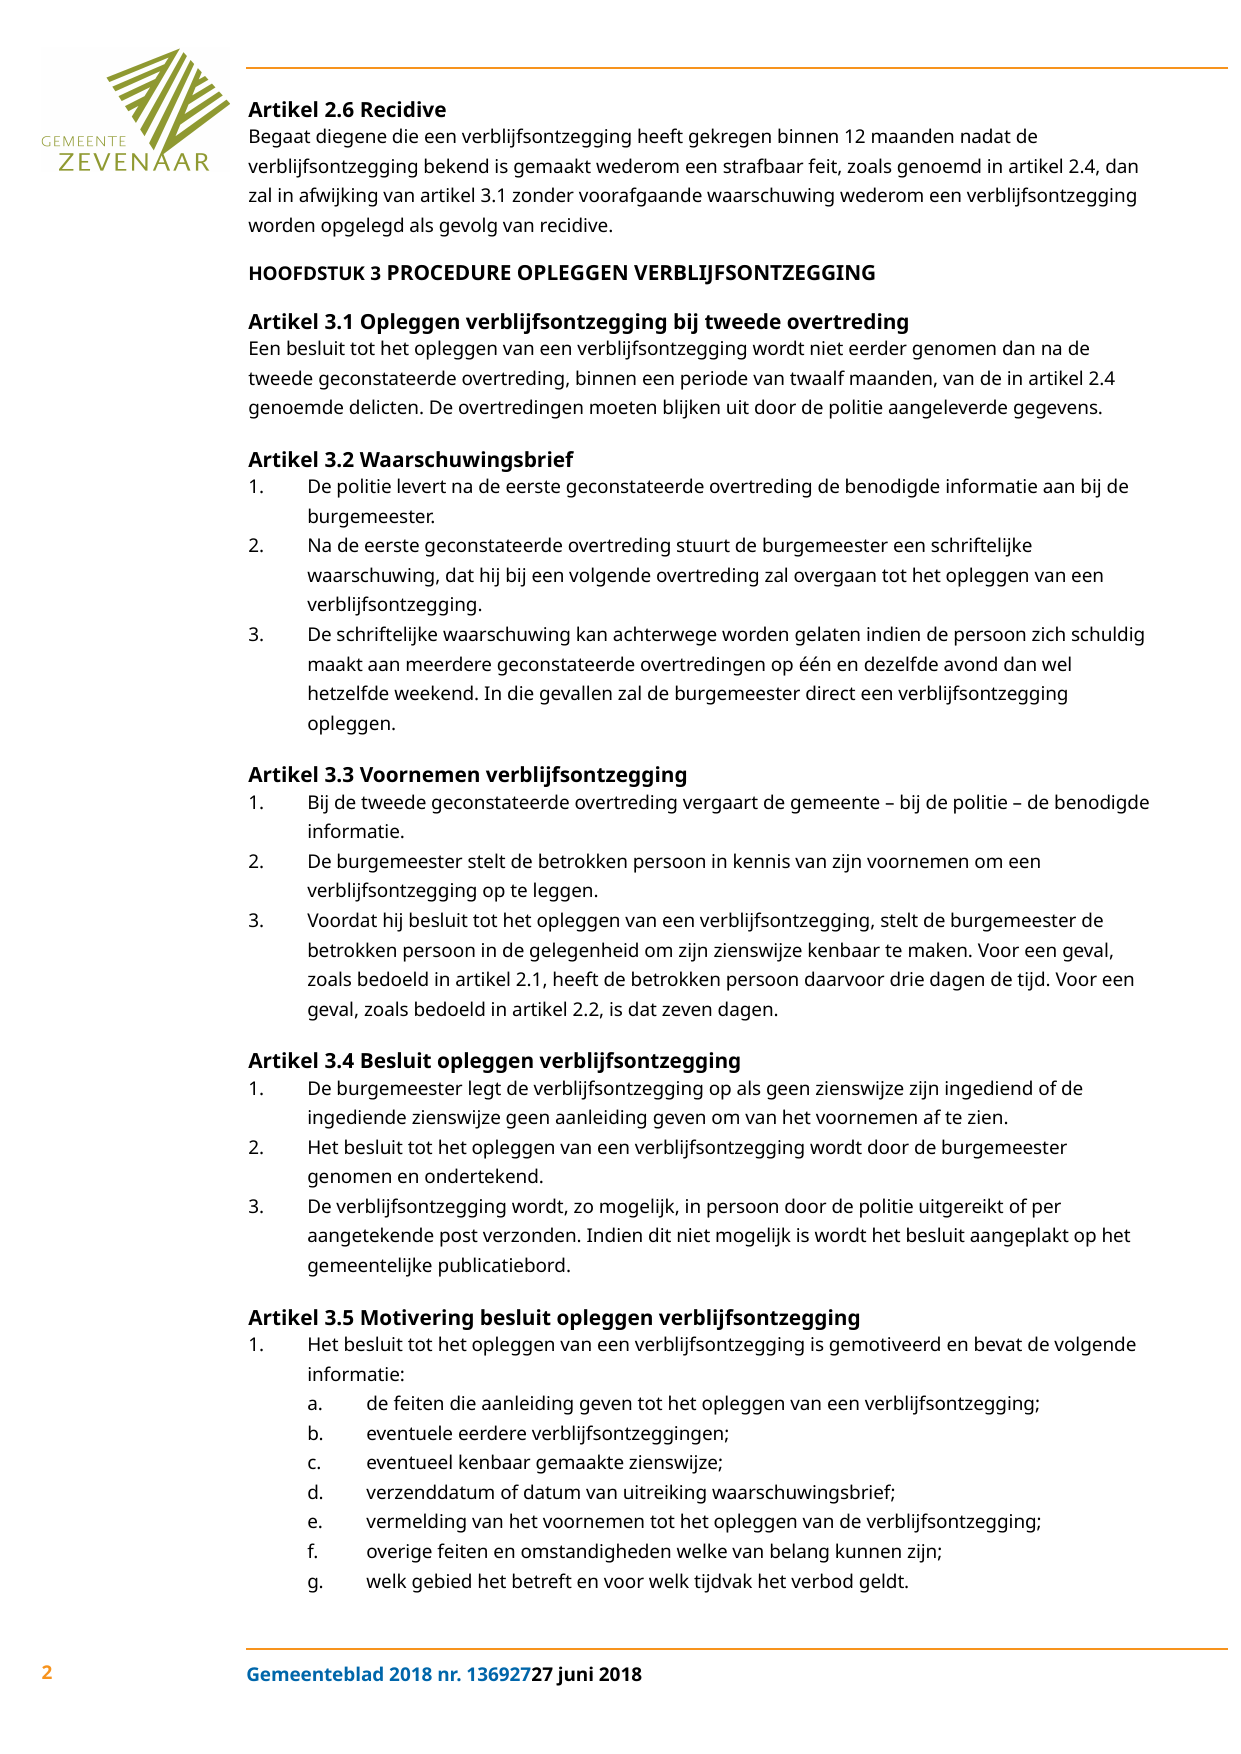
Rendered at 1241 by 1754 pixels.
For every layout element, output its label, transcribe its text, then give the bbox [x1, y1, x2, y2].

text Artikel 3.2 Waarschuwingsbrief [248, 445, 1152, 473]
text Artikel 3.4 Besluit opleggen verblijfsontzegging [248, 1046, 1152, 1075]
list welk gebied het betreft en voor welk tijdvak het verbod geldt. [307, 1568, 1152, 1593]
list vermelding van het voornemen tot het opleggen van de verblijfsontzegging; [307, 1509, 1152, 1534]
text HOOFDSTUK 3 PROCEDURE OPLEGGEN VERBLIJFSONTZEGGING [248, 258, 1152, 286]
text Artikel 2.6 Recidive [248, 95, 1152, 123]
list overige feiten en omstandigheden welke van belang kunnen zijn; [307, 1538, 1152, 1564]
text Begaat diegene die een verblijfsontzegging heeft gekregen binnen 12 maanden nadat de verblijfsontzegging bekend is gemaakt wederom een strafbaar feit, zoals genoemd in artikel 2.4, dan zal in afwijking van artikel 3.1 zonder voorafgaande waarschuwing wederom een verblijfsontzegging worden opgelegd als gevolg van recidive. [248, 123, 1152, 238]
picture [41, 47, 231, 172]
list Bij de tweede geconstateerde overtreding vergaart de gemeente – bij de politie – de benodigde informatie. [248, 789, 1152, 844]
list Na de eerste geconstateerde overtreding stuurt de burgemeester een schriftelijke waarschuwing, dat hij bij een volgende overtreding zal overgaan tot het opleggen van een verblijfsontzegging. [248, 532, 1152, 617]
list De burgemeester legt de verblijfsontzegging op als geen zienswijze zijn ingediend of de ingediende zienswijze geen aanleiding geven om van het voornemen af te zien. [248, 1075, 1152, 1130]
text Artikel 3.5 Motivering besluit opleggen verblijfsontzegging [248, 1303, 1152, 1331]
list Het besluit tot het opleggen van een verblijfsontzegging wordt door de burgemeester genomen en ondertekend. [248, 1134, 1152, 1189]
text Artikel 3.1 Opleggen verblijfsontzegging bij tweede overtreding [248, 307, 1152, 335]
list De verblijfsontzegging wordt, zo mogelijk, in persoon door de politie uitgereikt of per aangetekende post verzonden. Indien dit niet mogelijk is wordt het besluit aangeplakt op het gemeentelijke publicatiebord. [248, 1193, 1152, 1278]
list Het besluit tot het opleggen van een verblijfsontzegging is gemotiveerd en bevat de volgende informatie: [248, 1331, 1152, 1386]
list verzenddatum of datum van uitreiking waarschuwingsbrief; [307, 1479, 1152, 1505]
list De politie levert na de eerste geconstateerde overtreding de benodigde informatie aan bij de burgemeester. [248, 473, 1152, 529]
list Voordat hij besluit tot het opleggen van een verblijfsontzegging, stelt de burgemeester de betrokken persoon in de gelegenheid om zijn zienswijze kenbaar te maken. Voor een geval, zoals bedoeld in artikel 2.1, heeft de betrokken persoon daarvoor drie dagen de tijd. Voor een geval, zoals bedoeld in artikel 2.2, is dat zeven dagen. [248, 907, 1152, 1022]
text Artikel 3.3 Voornemen verblijfsontzegging [248, 760, 1152, 789]
list eventueel kenbaar gemaakte zienswijze; [307, 1449, 1152, 1475]
list de feiten die aanleiding geven tot het opleggen van een verblijfsontzegging; [307, 1390, 1152, 1416]
list De burgemeester stelt de betrokken persoon in kennis van zijn voornemen om een verblijfsontzegging op te leggen. [248, 848, 1152, 903]
list eventuele eerdere verblijfsontzeggingen; [307, 1420, 1152, 1446]
text Een besluit tot het opleggen van een verblijfsontzegging wordt niet eerder genomen dan na de tweede geconstateerde overtreding, binnen een periode van twaalf maanden, van de in artikel 2.4 genoemde delicten. De overtredingen moeten blijken uit door de politie aangeleverde gegevens. [248, 335, 1152, 420]
list De schriftelijke waarschuwing kan achterwege worden gelaten indien de persoon zich schuldig maakt aan meerdere geconstateerde overtredingen op één en dezelfde avond dan wel hetzelfde weekend. In die gevallen zal de burgemeester direct een verblijfsontzegging opleggen. [248, 621, 1152, 736]
